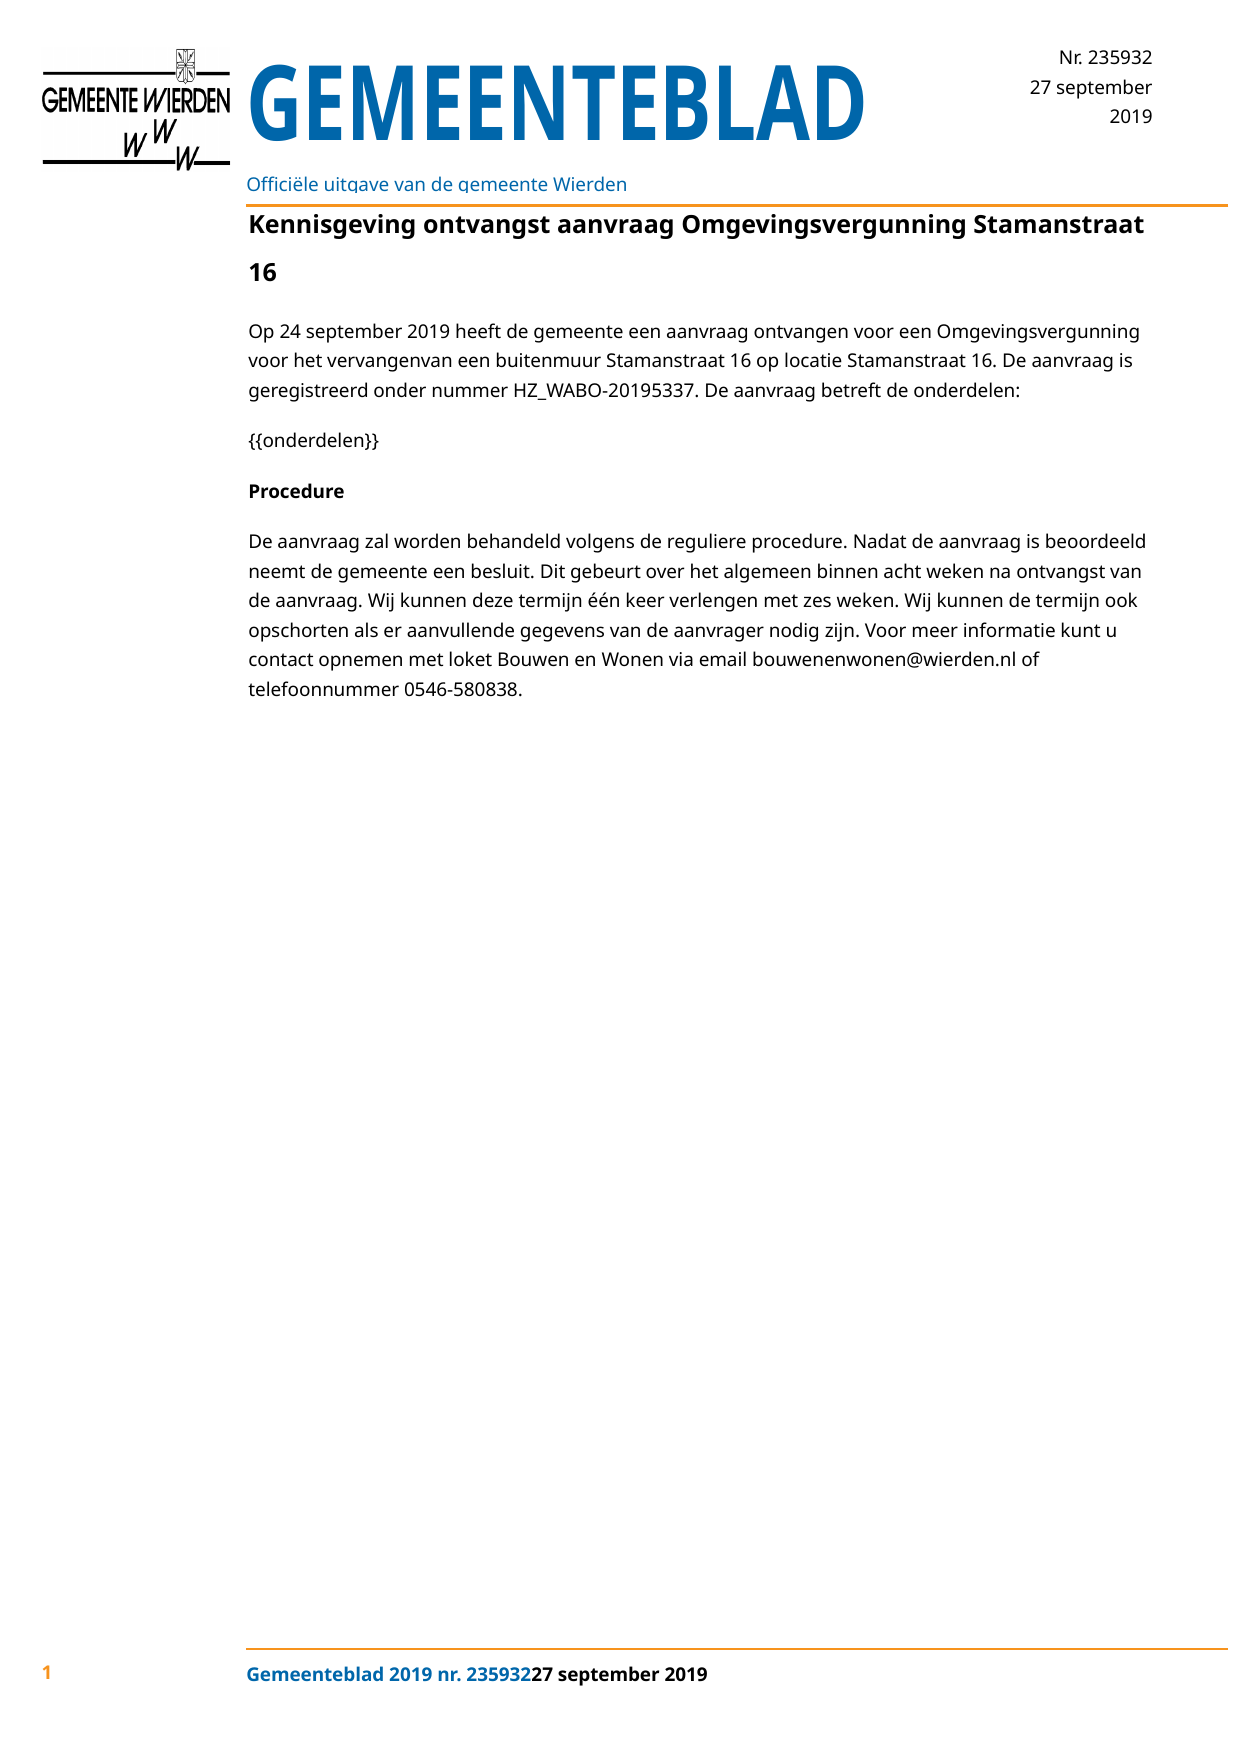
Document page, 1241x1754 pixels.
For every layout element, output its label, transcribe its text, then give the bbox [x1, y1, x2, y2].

text Op 24 september 2019 heeft de gemeente een aanvraag ontvangen voor een Omgevingsvergunning voor het vervangenvan een buitenmuur Stamanstraat 16 op locatie Stamanstraat 16. De aanvraag is geregistreerd onder nummer HZ_WABO-20195337. De aanvraag betreft de onderdelen: [248, 318, 1152, 403]
picture [41, 47, 231, 172]
text Procedure [248, 478, 1152, 504]
text De aanvraag zal worden behandeld volgens de reguliere procedure. Nadat de aanvraag is beoordeeld neemt de gemeente een besluit. Dit gebeurt over het algemeen binnen acht weken na ontvangst van de aanvraag. Wij kunnen deze termijn één keer verlengen met zes weken. Wij kunnen de termijn ook opschorten als er aanvullende gegevens van de aanvrager nodig zijn. Voor meer informatie kunt u contact opnemen met loket Bouwen en Wonen via email bouwenenwonen@wierden.nl of telefoonnummer 0546-580838. [248, 528, 1152, 702]
text Kennisgeving ontvangst aanvraag Omgevingsvergunning Stamanstraat 16 [248, 207, 1152, 288]
text {{onderdelen}} [248, 427, 1152, 453]
